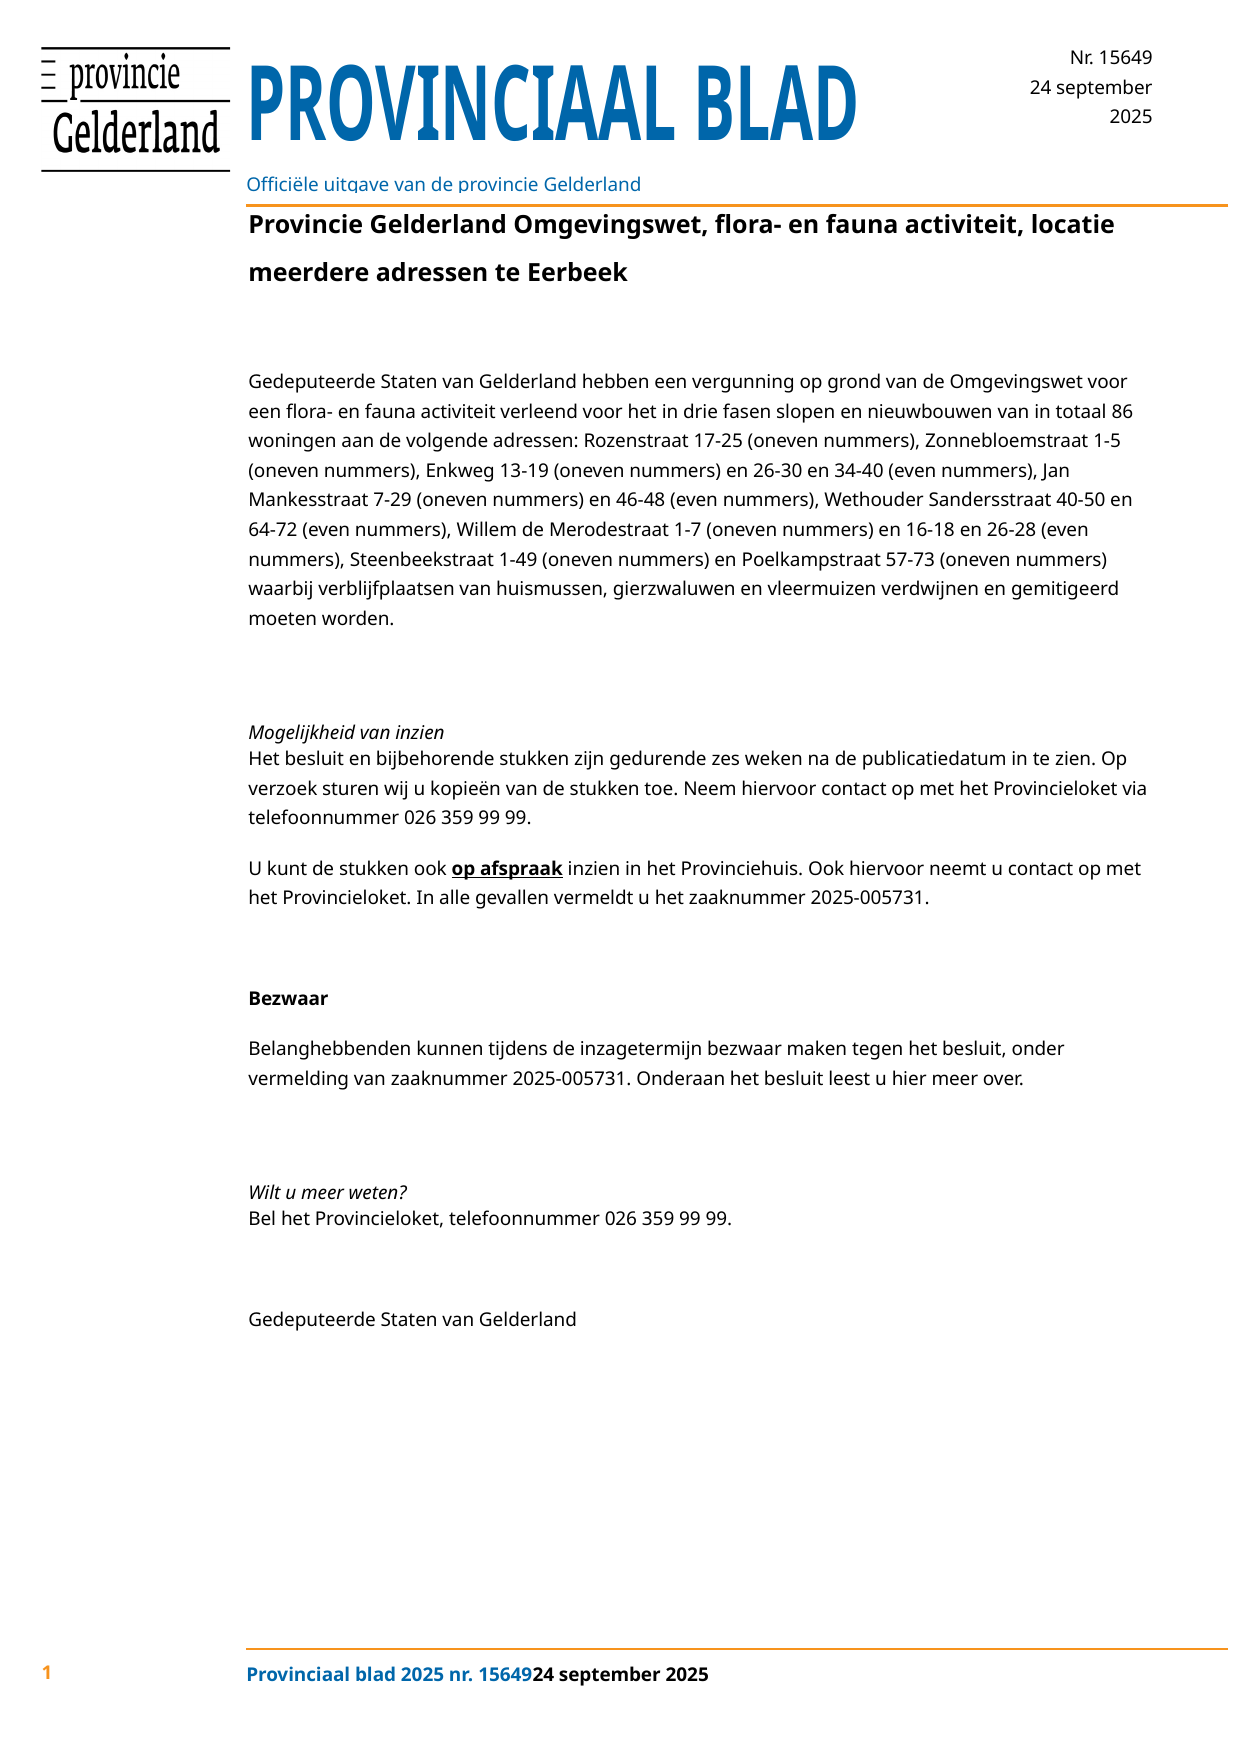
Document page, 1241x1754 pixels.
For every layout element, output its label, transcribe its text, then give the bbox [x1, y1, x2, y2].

text Provincie Gelderland Omgevingswet, flora- en fauna activiteit, locatie meerdere adressen te Eerbeek [248, 207, 1152, 288]
picture [41, 47, 231, 172]
text Mogelijkheid van inzien [248, 719, 1152, 745]
text Bezwaar [248, 985, 1152, 1011]
text Gedeputeerde Staten van Gelderland hebben een vergunning op grond van de Omgevingswet voor een flora- en fauna activiteit verleend voor het in drie fasen slopen en nieuwbouwen van in totaal 86 woningen aan de volgende adressen: Rozenstraat 17-25 (oneven nummers), Zonnebloemstraat 1-5 (oneven nummers), Enkweg 13-19 (oneven nummers) en 26-30 en 34-40 (even nummers), Jan Mankesstraat 7-29 (oneven nummers) en 46-48 (even nummers), Wethouder Sandersstraat 40-50 en 64-72 (even nummers), Willem de Merodestraat 1-7 (oneven nummers) en 16-18 en 26-28 (even nummers), Steenbeekstraat 1-49 (oneven nummers) en Poelkampstraat 57-73 (oneven nummers) waarbij verblijfplaatsen van huismussen, gierzwaluwen en vleermuizen verdwijnen en gemitigeerd moeten worden. [248, 368, 1152, 631]
text Gedeputeerde Staten van Gelderland [248, 1306, 1152, 1332]
text Belanghebbenden kunnen tijdens de inzagetermijn bezwaar maken tegen het besluit, onder vermelding van zaaknummer 2025-005731. Onderaan het besluit leest u hier meer over. [248, 1036, 1152, 1091]
text Bel het Provincieloket, telefoonnummer 026 359 99 99. [248, 1205, 1152, 1231]
text Wilt u meer weten? [248, 1179, 1152, 1205]
text Het besluit en bijbehorende stukken zijn gedurende zes weken na de publicatiedatum in te zien. Op verzoek sturen wij u kopieën van de stukken toe. Neem hiervoor contact op met het Provincieloket via telefoonnummer 026 359 99 99. [248, 745, 1152, 830]
text U kunt de stukken ook op afspraak inzien in het Provinciehuis. Ook hiervoor neemt u contact op met het Provincieloket. In alle gevallen vermeldt u het zaaknummer 2025-005731. [248, 855, 1152, 910]
